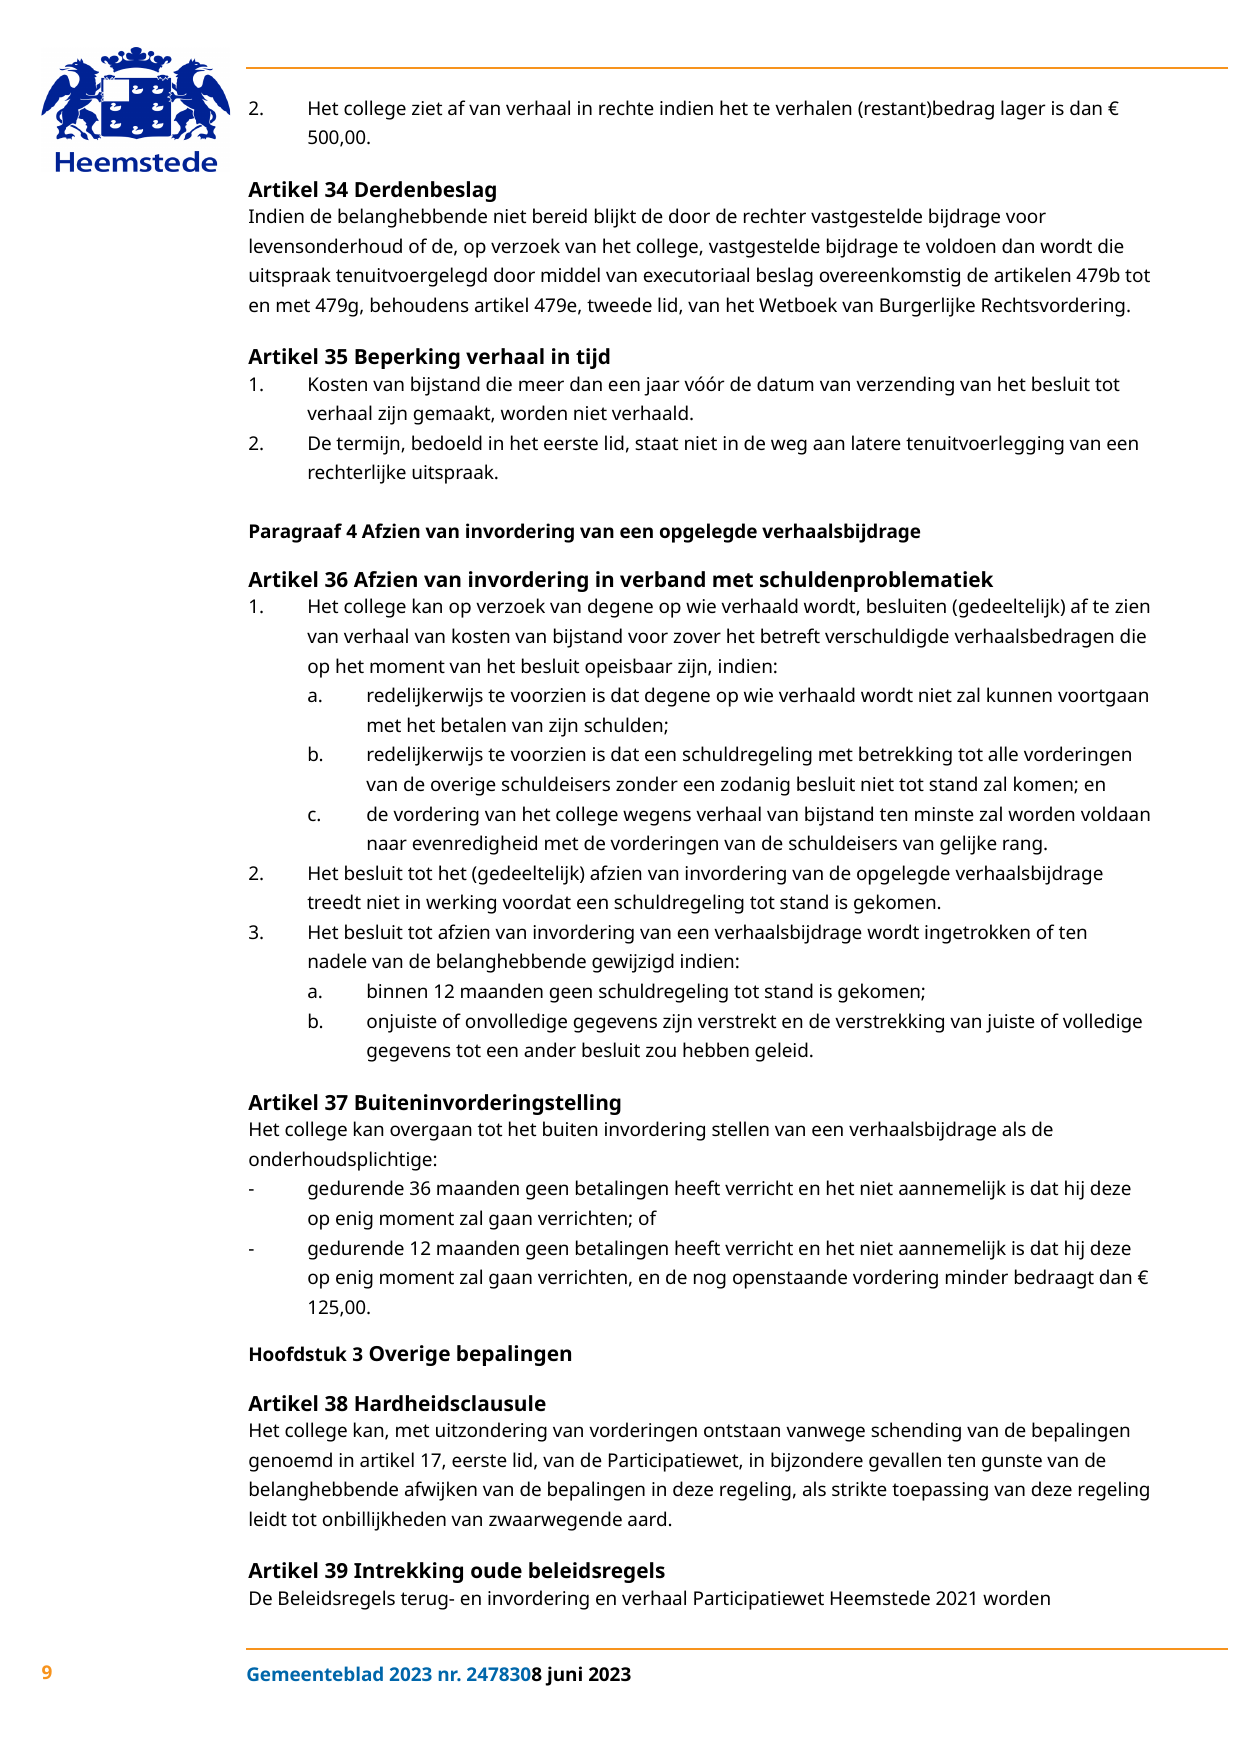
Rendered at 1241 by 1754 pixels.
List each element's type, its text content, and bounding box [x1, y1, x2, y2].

text Artikel 34 Derdenbeslag [248, 175, 1152, 203]
text Artikel 35 Beperking verhaal in tijd [248, 342, 1152, 371]
list De termijn, bedoeld in het eerste lid, staat niet in de weg aan latere tenuitvoerlegging van een rechterlijke uitspraak. [248, 430, 1152, 485]
list Het besluit tot het (gedeeltelijk) afzien van invordering van de opgelegde verhaalsbijdrage treedt niet in werking voordat een schuldregeling tot stand is gekomen. [248, 860, 1152, 915]
text Indien de belanghebbende niet bereid blijkt de door de rechter vastgestelde bijdrage voor levensonderhoud of de, op verzoek van het college, vastgestelde bijdrage te voldoen dan wordt die uitspraak tenuitvoergelegd door middel van executoriaal beslag overeenkomstig de artikelen 479b tot en met 479g, behoudens artikel 479e, tweede lid, van het Wetboek van Burgerlijke Rechtsvordering. [248, 203, 1152, 318]
text Paragraaf 4 Afzien van invordering van een opgelegde verhaalsbijdrage [248, 519, 1152, 544]
text Artikel 36 Afzien van invordering in verband met schuldenproblematiek [248, 565, 1152, 594]
text Artikel 38 Hardheidsclausule [248, 1389, 1152, 1417]
text Hoofdstuk 3 Overige bepalingen [248, 1339, 1152, 1368]
list redelijkerwijs te voorzien is dat een schuldregeling met betrekking tot alle vorderingen van de overige schuldeisers zonder een zodanig besluit niet tot stand zal komen; en [307, 742, 1152, 797]
list Het besluit tot afzien van invordering van een verhaalsbijdrage wordt ingetrokken of ten nadele van de belanghebbende gewijzigd indien: [248, 919, 1152, 974]
list Het college kan op verzoek van degene op wie verhaald wordt, besluiten (gedeeltelijk) af te zien van verhaal van kosten van bijstand voor zover het betreft verschuldigde verhaalsbedragen die op het moment van het besluit opeisbaar zijn, indien: [248, 594, 1152, 679]
list binnen 12 maanden geen schuldregeling tot stand is gekomen; [307, 978, 1152, 1004]
list gedurende 12 maanden geen betalingen heeft verricht en het niet aannemelijk is dat hij deze op enig moment zal gaan verrichten, en de nog openstaande vordering minder bedraagt dan € 125,00. [248, 1235, 1152, 1319]
picture [41, 47, 231, 172]
text Artikel 37 Buiteninvorderingstelling [248, 1088, 1152, 1116]
list redelijkerwijs te voorzien is dat degene op wie verhaald wordt niet zal kunnen voortgaan met het betalen van zijn schulden; [307, 682, 1152, 738]
list Het college ziet af van verhaal in rechte indien het te verhalen (restant)bedrag lager is dan € 500,00. [248, 95, 1152, 150]
list Kosten van bijstand die meer dan een jaar vóór de datum van verzending van het besluit tot verhaal zijn gemaakt, worden niet verhaald. [248, 371, 1152, 426]
text Artikel 39 Intrekking oude beleidsregels [248, 1556, 1152, 1585]
list de vordering van het college wegens verhaal van bijstand ten minste zal worden voldaan naar evenredigheid met de vorderingen van de schuldeisers van gelijke rang. [307, 801, 1152, 856]
text Het college kan overgaan tot het buiten invordering stellen van een verhaalsbijdrage als de onderhoudsplichtige: [248, 1116, 1152, 1172]
text De Beleidsregels terug- en invordering en verhaal Participatiewet Heemstede 2021 worden [248, 1585, 1152, 1611]
text Het college kan, met uitzondering van vorderingen ontstaan vanwege schending van de bepalingen genoemd in artikel 17, eerste lid, van de Participatiewet, in bijzondere gevallen ten gunste van de belanghebbende afwijken van de bepalingen in deze regeling, als strikte toepassing van deze regeling leidt tot onbillijkheden van zwaarwegende aard. [248, 1417, 1152, 1532]
list gedurende 36 maanden geen betalingen heeft verricht en het niet aannemelijk is dat hij deze op enig moment zal gaan verrichten; of [248, 1176, 1152, 1231]
list onjuiste of onvolledige gegevens zijn verstrekt en de verstrekking van juiste of volledige gegevens tot een ander besluit zou hebben geleid. [307, 1008, 1152, 1063]
